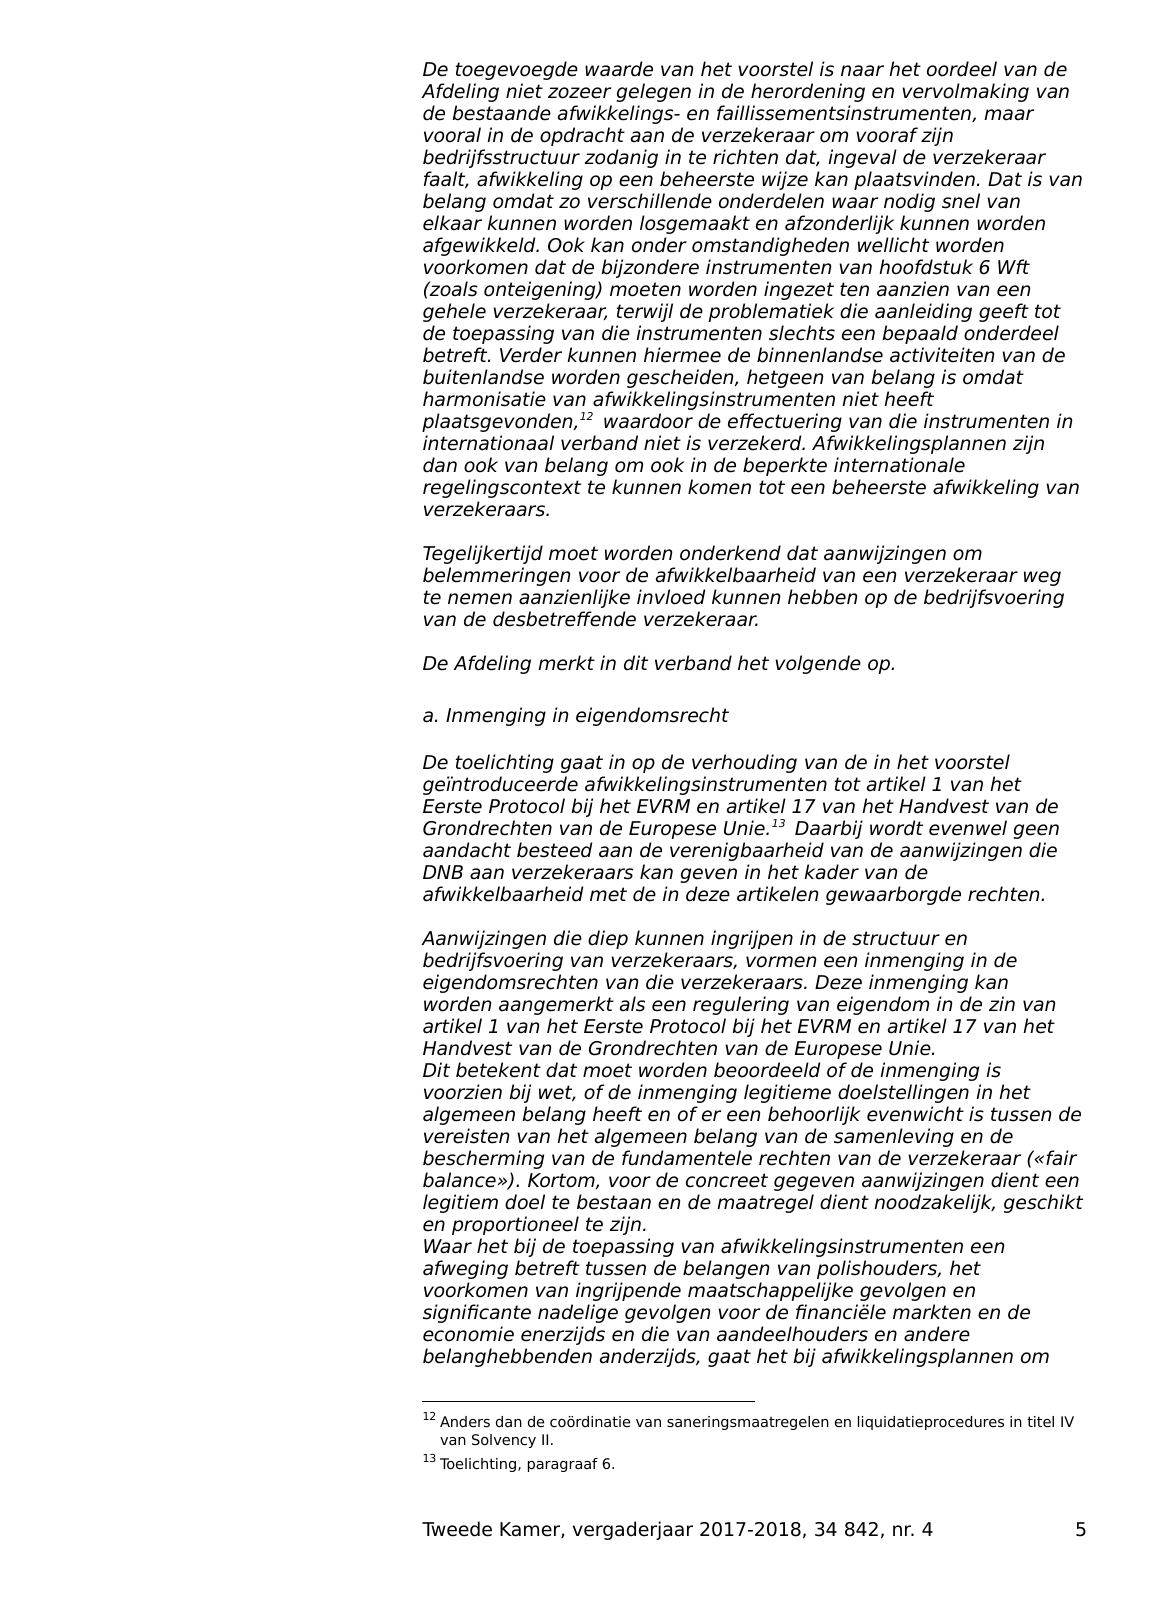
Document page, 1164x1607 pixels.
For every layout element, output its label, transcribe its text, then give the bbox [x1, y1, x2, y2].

text Dit betekent dat moet worden beoordeeld of de inmenging is voorzien bij wet, of de inmenging legitieme doelstellingen in het algemeen belang heeft en of er een behoorlijk evenwicht is tussen de vereisten van het algemeen belang van de samenleving en de bescherming van de fundamentele rechten van de verzekeraar («fair balance»). Kortom, voor de concreet gegeven aanwijzingen dient een legitiem doel te bestaan en de maatregel dient noodzakelijk, geschikt en proportioneel te zijn. [422, 1060, 1087, 1236]
text De toelichting gaat in op de verhouding van de in het voorstel geïntroduceerde afwikkelingsinstrumenten tot artikel 1 van het Eerste Protocol bij het EVRM en artikel 17 van het Handvest van de Grondrechten van de Europese Unie. Daarbij wordt evenwel geen aandacht besteed aan de verenigbaarheid van de aanwijzingen die DNB aan verzekeraars kan geven in het kader van de afwikkelbaarheid met de in deze artikelen gewaarborgde rechten. [422, 752, 1087, 906]
text Toelichting, paragraaf 6. [422, 1452, 1087, 1474]
text Waar het bij de toepassing van afwikkelingsinstrumenten een afweging betreft tussen de belangen van polishouders, het voorkomen van ingrijpende maatschappelijke gevolgen en significante nadelige gevolgen voor de financiële markten en de economie enerzijds en die van aandeelhouders en andere belanghebbenden anderzijds, gaat het bij afwikkelingsplannen om [422, 1236, 1087, 1367]
text Anders dan de coördinatie van saneringsmaatregelen en liquidatieprocedures in titel IV van Solvency II. [422, 1410, 1087, 1449]
text Tegelijkertijd moet worden onderkend dat aanwijzingen om belemmeringen voor de afwikkelbaarheid van een verzekeraar weg te nemen aanzienlijke invloed kunnen hebben op de bedrijfsvoering van de desbetreffende verzekeraar. [422, 543, 1087, 631]
subtitle a. Inmenging in eigendomsrecht [422, 705, 1087, 727]
text Aanwijzingen die diep kunnen ingrijpen in de structuur en bedrijfsvoering van verzekeraars, vormen een inmenging in de eigendomsrechten van die verzekeraars. Deze inmenging kan worden aangemerkt als een regulering van eigendom in de zin van artikel 1 van het Eerste Protocol bij het EVRM en artikel 17 van het Handvest van de Grondrechten van de Europese Unie. [422, 928, 1087, 1060]
text De Afdeling merkt in dit verband het volgende op. [422, 653, 1087, 675]
text De toegevoegde waarde van het voorstel is naar het oordeel van de Afdeling niet zozeer gelegen in de herordening en vervolmaking van de bestaande afwikkelings- en faillissementsinstrumenten, maar vooral in de opdracht aan de verzekeraar om vooraf zijn bedrijfsstructuur zodanig in te richten dat, ingeval de verzekeraar faalt, afwikkeling op een beheerste wijze kan plaatsvinden. Dat is van belang omdat zo verschillende onderdelen waar nodig snel van elkaar kunnen worden losgemaakt en afzonderlijk kunnen worden afgewikkeld. Ook kan onder omstandigheden wellicht worden voorkomen dat de bijzondere instrumenten van hoofdstuk 6 Wft (zoals onteigening) moeten worden ingezet ten aanzien van een gehele verzekeraar, terwijl de problematiek die aanleiding geeft tot de toepassing van die instrumenten slechts een bepaald onderdeel betreft. Verder kunnen hiermee de binnenlandse activiteiten van de buitenlandse worden gescheiden, hetgeen van belang is omdat harmonisatie van afwikkelingsinstrumenten niet heeft plaatsgevonden, waardoor de effectuering van die instrumenten in internationaal verband niet is verzekerd. Afwikkelingsplannen zijn dan ook van belang om ook in de beperkte internationale regelingscontext te kunnen komen tot een beheerste afwikkeling van verzekeraars. [422, 59, 1087, 521]
